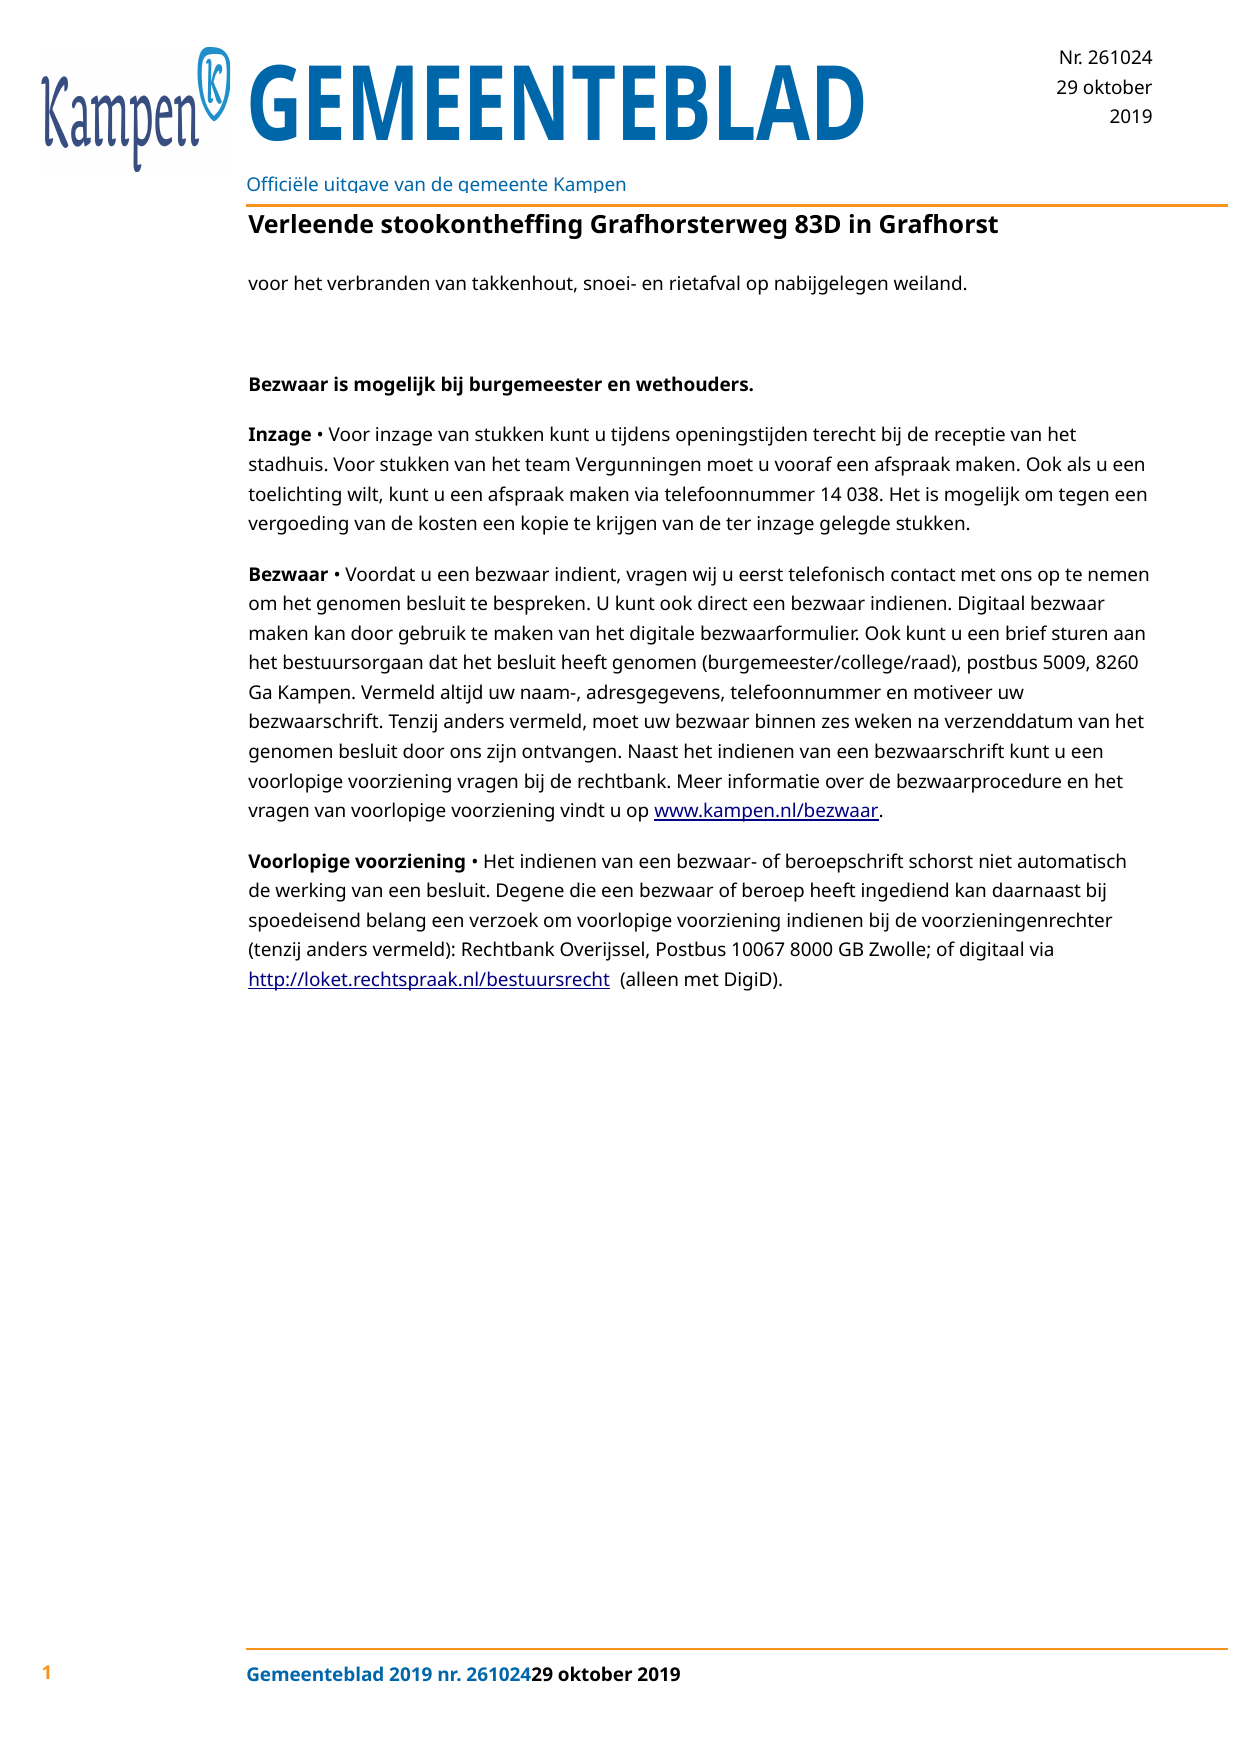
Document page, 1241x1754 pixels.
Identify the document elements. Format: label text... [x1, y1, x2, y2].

text Bezwaar is mogelijk bij burgemeester en wethouders. [248, 371, 1152, 397]
text Inzage • Voor inzage van stukken kunt u tijdens openingstijden terecht bij de receptie van het stadhuis. Voor stukken van het team Vergunningen moet u vooraf een afspraak maken. Ook als u een toelichting wilt, kunt u een afspraak maken via telefoonnummer 14 038. Het is mogelijk om tegen een vergoeding van de kosten een kopie te krijgen van de ter inzage gelegde stukken. [248, 422, 1152, 536]
text voor het verbranden van takkenhout, snoei- en rietafval op nabijgelegen weiland. [248, 270, 1152, 296]
text Voorlopige voorziening • Het indienen van een bezwaar- of beroepschrift schorst niet automatisch de werking van een besluit. Degene die een bezwaar of beroep heeft ingediend kan daarnaast bij spoedeisend belang een verzoek om voorlopige voorziening indienen bij de voorzieningenrechter (tenzij anders vermeld): Rechtbank Overijssel, Postbus 10067 8000 GB Zwolle; of digitaal via http://loket.rechtspraak.nl/bestuursrecht (alleen met DigiD). [248, 848, 1152, 992]
picture [41, 47, 231, 172]
text Bezwaar • Voordat u een bezwaar indient, vragen wij u eerst telefonisch contact met ons op te nemen om het genomen besluit te bespreken. U kunt ook direct een bezwaar indienen. Digitaal bezwaar maken kan door gebruik te maken van het digitale bezwaarformulier. Ook kunt u een brief sturen aan het bestuursorgaan dat het besluit heeft genomen (burgemeester/college/raad), postbus 5009, 8260 Ga Kampen. Vermeld altijd uw naam-, adresgegevens, telefoonnummer en motiveer uw bezwaarschrift. Tenzij anders vermeld, moet uw bezwaar binnen zes weken na verzenddatum van het genomen besluit door ons zijn ontvangen. Naast het indienen van een bezwaarschrift kunt u een voorlopige voorziening vragen bij de rechtbank. Meer informatie over de bezwaarprocedure en het vragen van voorlopige voorziening vindt u op www.kampen.nl/bezwaar. [248, 561, 1152, 823]
text Verleende stookontheffing Grafhorsterweg 83D in Grafhorst [248, 207, 1152, 241]
